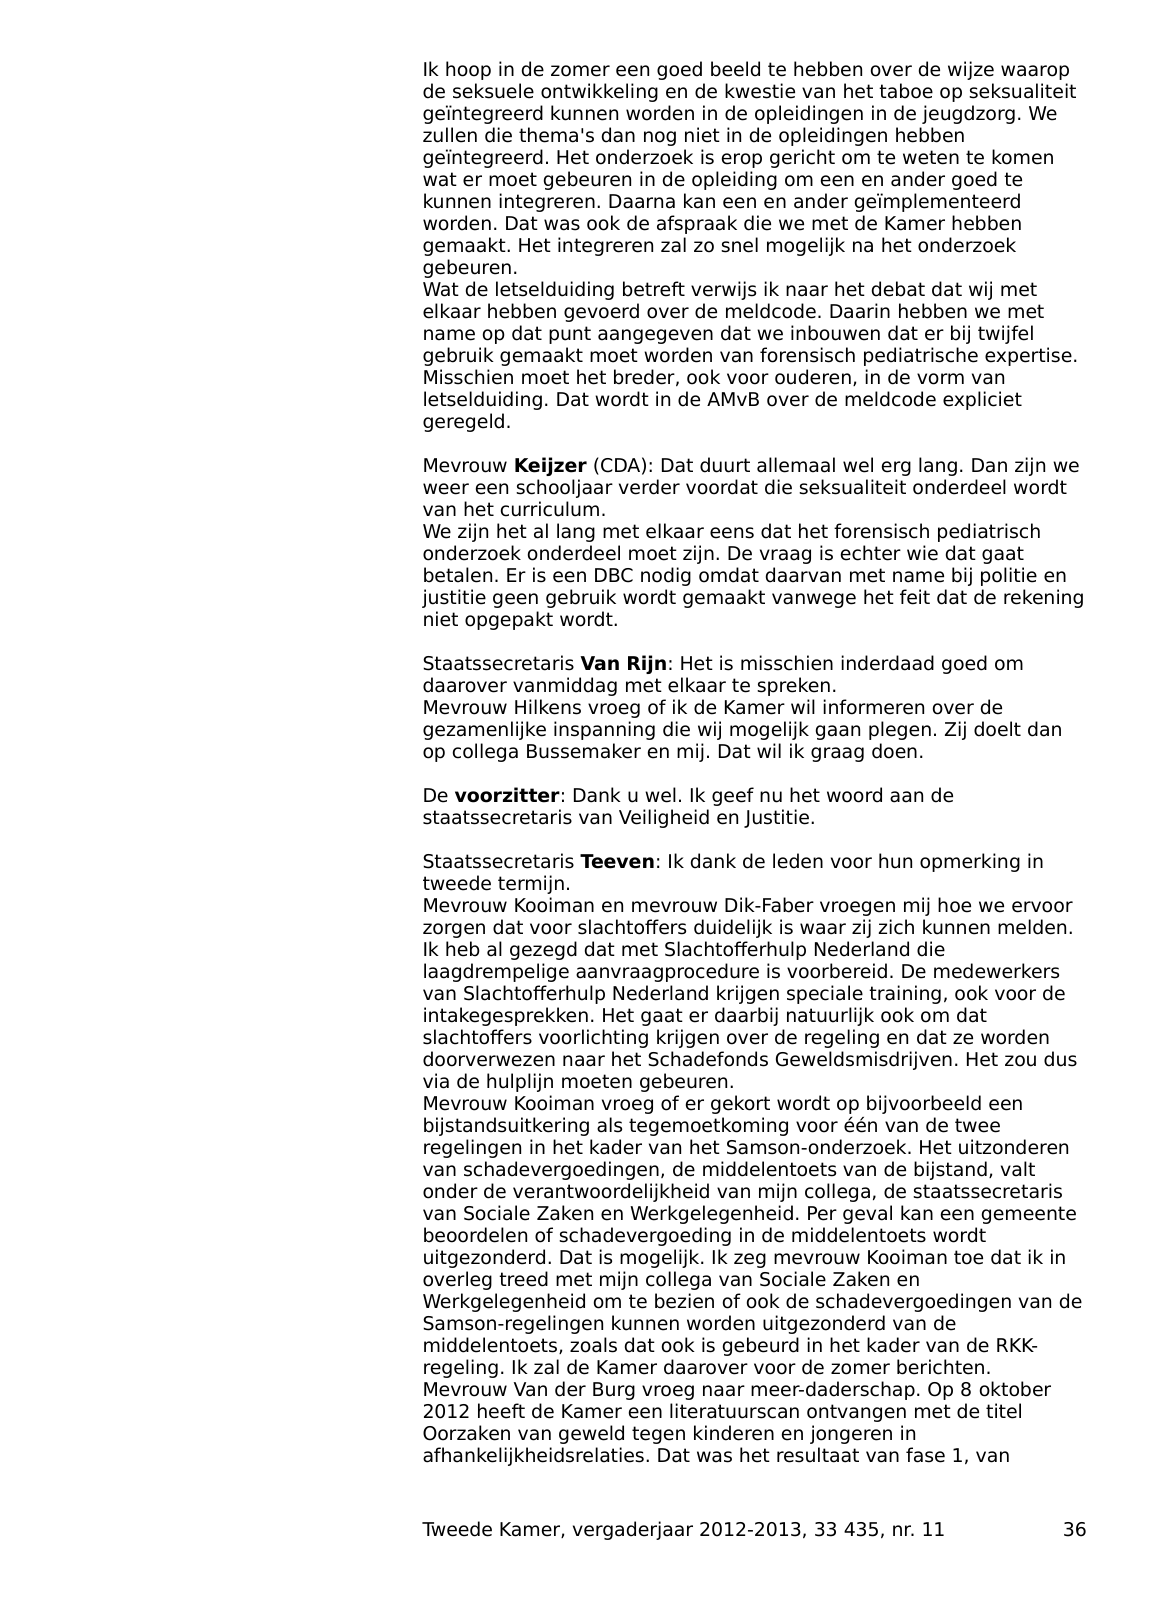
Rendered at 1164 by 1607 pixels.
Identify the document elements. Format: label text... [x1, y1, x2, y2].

text Mevrouw Kooiman en mevrouw Dik-Faber vroegen mij hoe we ervoor zorgen dat voor slachtoffers duidelijk is waar zij zich kunnen melden. Ik heb al gezegd dat met Slachtofferhulp Nederland die laagdrempelige aanvraagprocedure is voorbereid. De medewerkers van Slachtofferhulp Nederland krijgen speciale training, ook voor de intakegesprekken. Het gaat er daarbij natuurlijk ook om dat slachtoffers voorlichting krijgen over de regeling en dat ze worden doorverwezen naar het Schadefonds Geweldsmisdrijven. Het zou dus via de hulplijn moeten gebeuren. [422, 895, 1087, 1093]
text Mevrouw Van der Burg vroeg naar meer-daderschap. Op 8 oktober 2012 heeft de Kamer een literatuurscan ontvangen met de titel Oorzaken van geweld tegen kinderen en jongeren in afhankelijkheidsrelaties. Dat was het resultaat van fase 1, van [422, 1379, 1087, 1467]
text Ik hoop in de zomer een goed beeld te hebben over de wijze waarop de seksuele ontwikkeling en de kwestie van het taboe op seksualiteit geïntegreerd kunnen worden in de opleidingen in de jeugdzorg. We zullen die thema's dan nog niet in de opleidingen hebben geïntegreerd. Het onderzoek is erop gericht om te weten te komen wat er moet gebeuren in de opleiding om een en ander goed te kunnen integreren. Daarna kan een en ander geïmplementeerd worden. Dat was ook de afspraak die we met de Kamer hebben gemaakt. Het integreren zal zo snel mogelijk na het onderzoek gebeuren. [422, 59, 1087, 279]
text Mevrouw Keijzer (CDA): Dat duurt allemaal wel erg lang. Dan zijn we weer een schooljaar verder voordat die seksualiteit onderdeel wordt van het curriculum. [422, 455, 1087, 521]
text Staatssecretaris Van Rijn: Het is misschien inderdaad goed om daarover vanmiddag met elkaar te spreken. [422, 653, 1087, 697]
text Mevrouw Kooiman vroeg of er gekort wordt op bijvoorbeeld een bijstandsuitkering als tegemoetkoming voor één van de twee regelingen in het kader van het Samson-onderzoek. Het uitzonderen van schadevergoedingen, de middelentoets van de bijstand, valt onder de verantwoordelijkheid van mijn collega, de staatssecretaris van Sociale Zaken en Werkgelegenheid. Per geval kan een gemeente beoordelen of schadevergoeding in de middelentoets wordt uitgezonderd. Dat is mogelijk. Ik zeg mevrouw Kooiman toe dat ik in overleg treed met mijn collega van Sociale Zaken en Werkgelegenheid om te bezien of ook de schadevergoedingen van de Samson-regelingen kunnen worden uitgezonderd van de middelentoets, zoals dat ook is gebeurd in het kader van de RKK-regeling. Ik zal de Kamer daarover voor de zomer berichten. [422, 1093, 1087, 1379]
text De voorzitter: Dank u wel. Ik geef nu het woord aan de staatssecretaris van Veiligheid en Justitie. [422, 785, 1087, 829]
text Staatssecretaris Teeven: Ik dank de leden voor hun opmerking in tweede termijn. [422, 851, 1087, 895]
text Wat de letselduiding betreft verwijs ik naar het debat dat wij met elkaar hebben gevoerd over de meldcode. Daarin hebben we met name op dat punt aangegeven dat we inbouwen dat er bij twijfel gebruik gemaakt moet worden van forensisch pediatrische expertise. Misschien moet het breder, ook voor ouderen, in de vorm van letselduiding. Dat wordt in de AMvB over de meldcode expliciet geregeld. [422, 279, 1087, 433]
text Mevrouw Hilkens vroeg of ik de Kamer wil informeren over de gezamenlijke inspanning die wij mogelijk gaan plegen. Zij doelt dan op collega Bussemaker en mij. Dat wil ik graag doen. [422, 697, 1087, 763]
text We zijn het al lang met elkaar eens dat het forensisch pediatrisch onderzoek onderdeel moet zijn. De vraag is echter wie dat gaat betalen. Er is een DBC nodig omdat daarvan met name bij politie en justitie geen gebruik wordt gemaakt vanwege het feit dat de rekening niet opgepakt wordt. [422, 521, 1087, 631]
